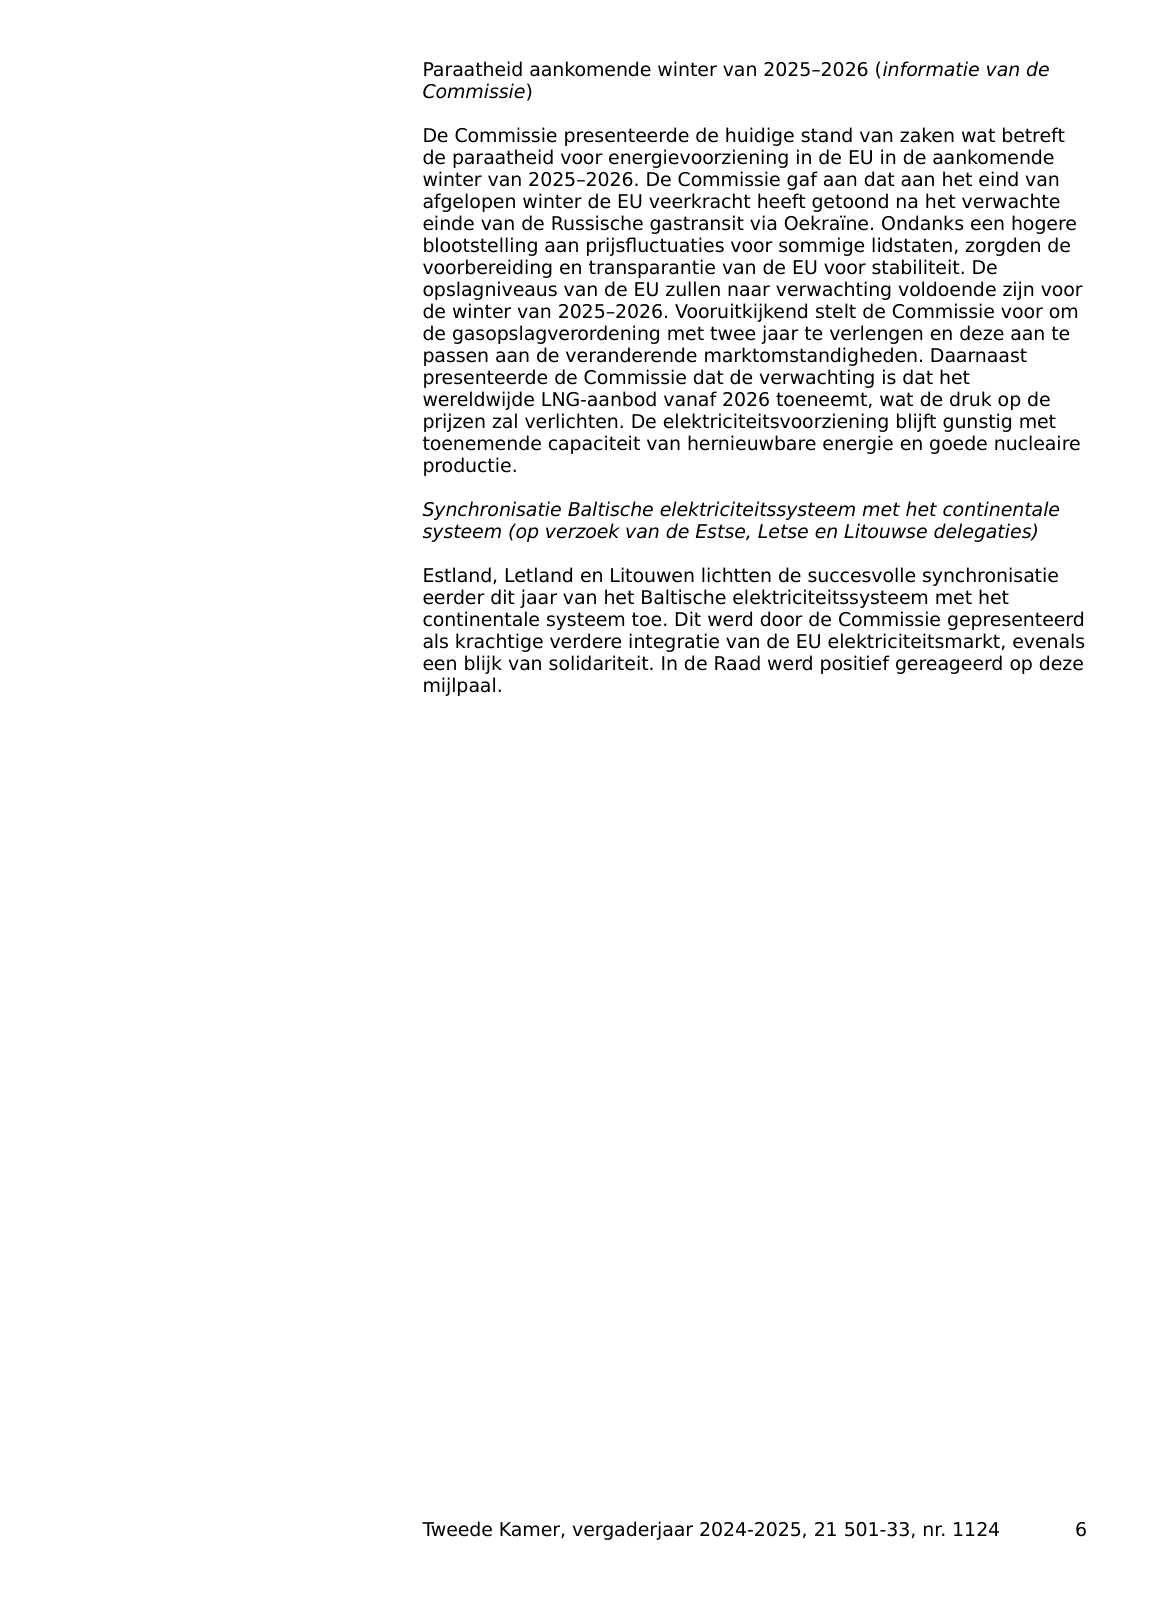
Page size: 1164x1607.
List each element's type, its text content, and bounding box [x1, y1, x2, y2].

text Estland, Letland en Litouwen lichtten de succesvolle synchronisatie eerder dit jaar van het Baltische elektriciteitssysteem met het continentale systeem toe. Dit werd door de Commissie gepresenteerd als krachtige verdere integratie van de EU elektriciteitsmarkt, evenals een blijk van solidariteit. In de Raad werd positief gereageerd op deze mijlpaal. [422, 565, 1087, 697]
subtitle Synchronisatie Baltische elektriciteitssysteem met het continentale systeem (op verzoek van de Estse, Letse en Litouwse delegaties) [422, 499, 1087, 543]
text De Commissie presenteerde de huidige stand van zaken wat betreft de paraatheid voor energievoorziening in de EU in de aankomende winter van 2025–2026. De Commissie gaf aan dat aan het eind van afgelopen winter de EU veerkracht heeft getoond na het verwachte einde van de Russische gastransit via Oekraïne. Ondanks een hogere blootstelling aan prijsfluctuaties voor sommige lidstaten, zorgden de voorbereiding en transparantie van de EU voor stabiliteit. De opslagniveaus van de EU zullen naar verwachting voldoende zijn voor de winter van 2025–2026. Vooruitkijkend stelt de Commissie voor om de gasopslagverordening met twee jaar te verlengen en deze aan te passen aan de veranderende marktomstandigheden. Daarnaast presenteerde de Commissie dat de verwachting is dat het wereldwijde LNG-aanbod vanaf 2026 toeneemt, wat de druk op de prijzen zal verlichten. De elektriciteitsvoorziening blijft gunstig met toenemende capaciteit van hernieuwbare energie en goede nucleaire productie. [422, 125, 1087, 477]
subtitle Paraatheid aankomende winter van 2025–2026 (informatie van de Commissie) [422, 59, 1087, 103]
